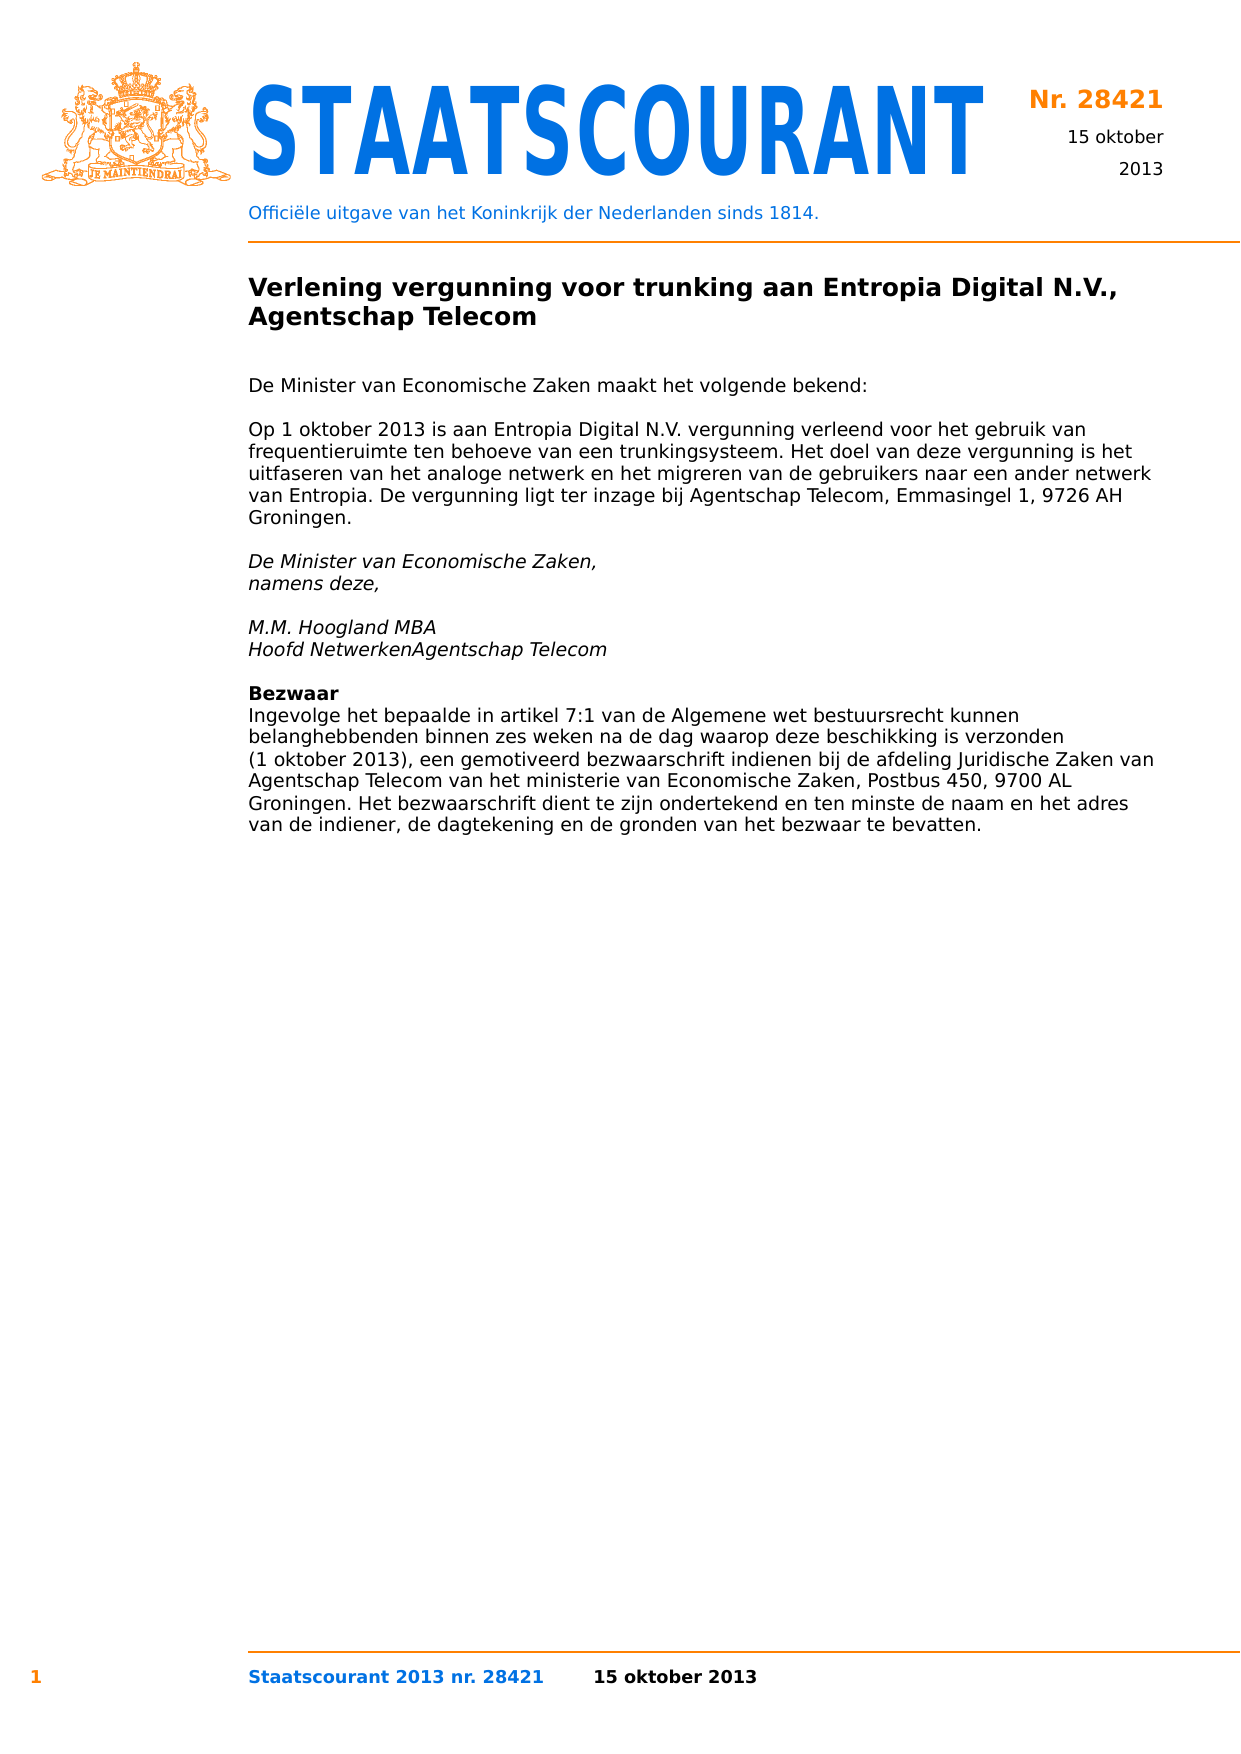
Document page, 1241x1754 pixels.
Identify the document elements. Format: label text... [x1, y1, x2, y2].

table_cell 2013 [998, 153, 1240, 203]
subtitle Verlening vergunning voor trunking aan Entropia Digital N.V., Agentschap Telecom [248, 273, 1163, 331]
table_header [25, 62, 248, 241]
table_header STAATSCOURANT [248, 62, 998, 203]
table_cell 15 oktober [998, 121, 1240, 153]
text Bezwaar [248, 682, 1163, 704]
text Op 1 oktober 2013 is aan Entropia Digital N.V. vergunning verleend voor het gebruik van frequentieruimte ten behoeve van een trunkingsysteem. Het doel van deze vergunning is het uitfaseren van het analoge netwerk en het migreren van de gebruikers naar een ander netwerk van Entropia. De vergunning ligt ter inzage bij Agentschap Telecom, Emmasingel 1, 9726 AH Groningen. [248, 419, 1163, 529]
text Ingevolge het bepaalde in artikel 7:1 van de Algemene wet bestuursrecht kunnen belanghebbenden binnen zes weken na de dag waarop deze beschikking is verzonden (1 oktober 2013), een gemotiveerd bezwaarschrift indienen bij de afdeling Juridische Zaken van Agentschap Telecom van het ministerie van Economische Zaken, Postbus 450, 9700 AL Groningen. Het bezwaarschrift dient te zijn ondertekend en ten minste de naam en het adres van de indiener, de dagtekening en de gronden van het bezwaar te bevatten. [248, 704, 1163, 836]
text De Minister van Economische Zaken maakt het volgende bekend: [248, 375, 1163, 397]
text De Minister van Economische Zaken, namens deze, M.M. Hoogland MBA Hoofd NetwerkenAgentschap Telecom [248, 551, 1163, 661]
table_cell Officiële uitgave van het Koninkrijk der Nederlanden sinds 1814. [248, 203, 1240, 241]
table_header Nr. 28421 [998, 62, 1240, 121]
picture [41, 62, 231, 186]
